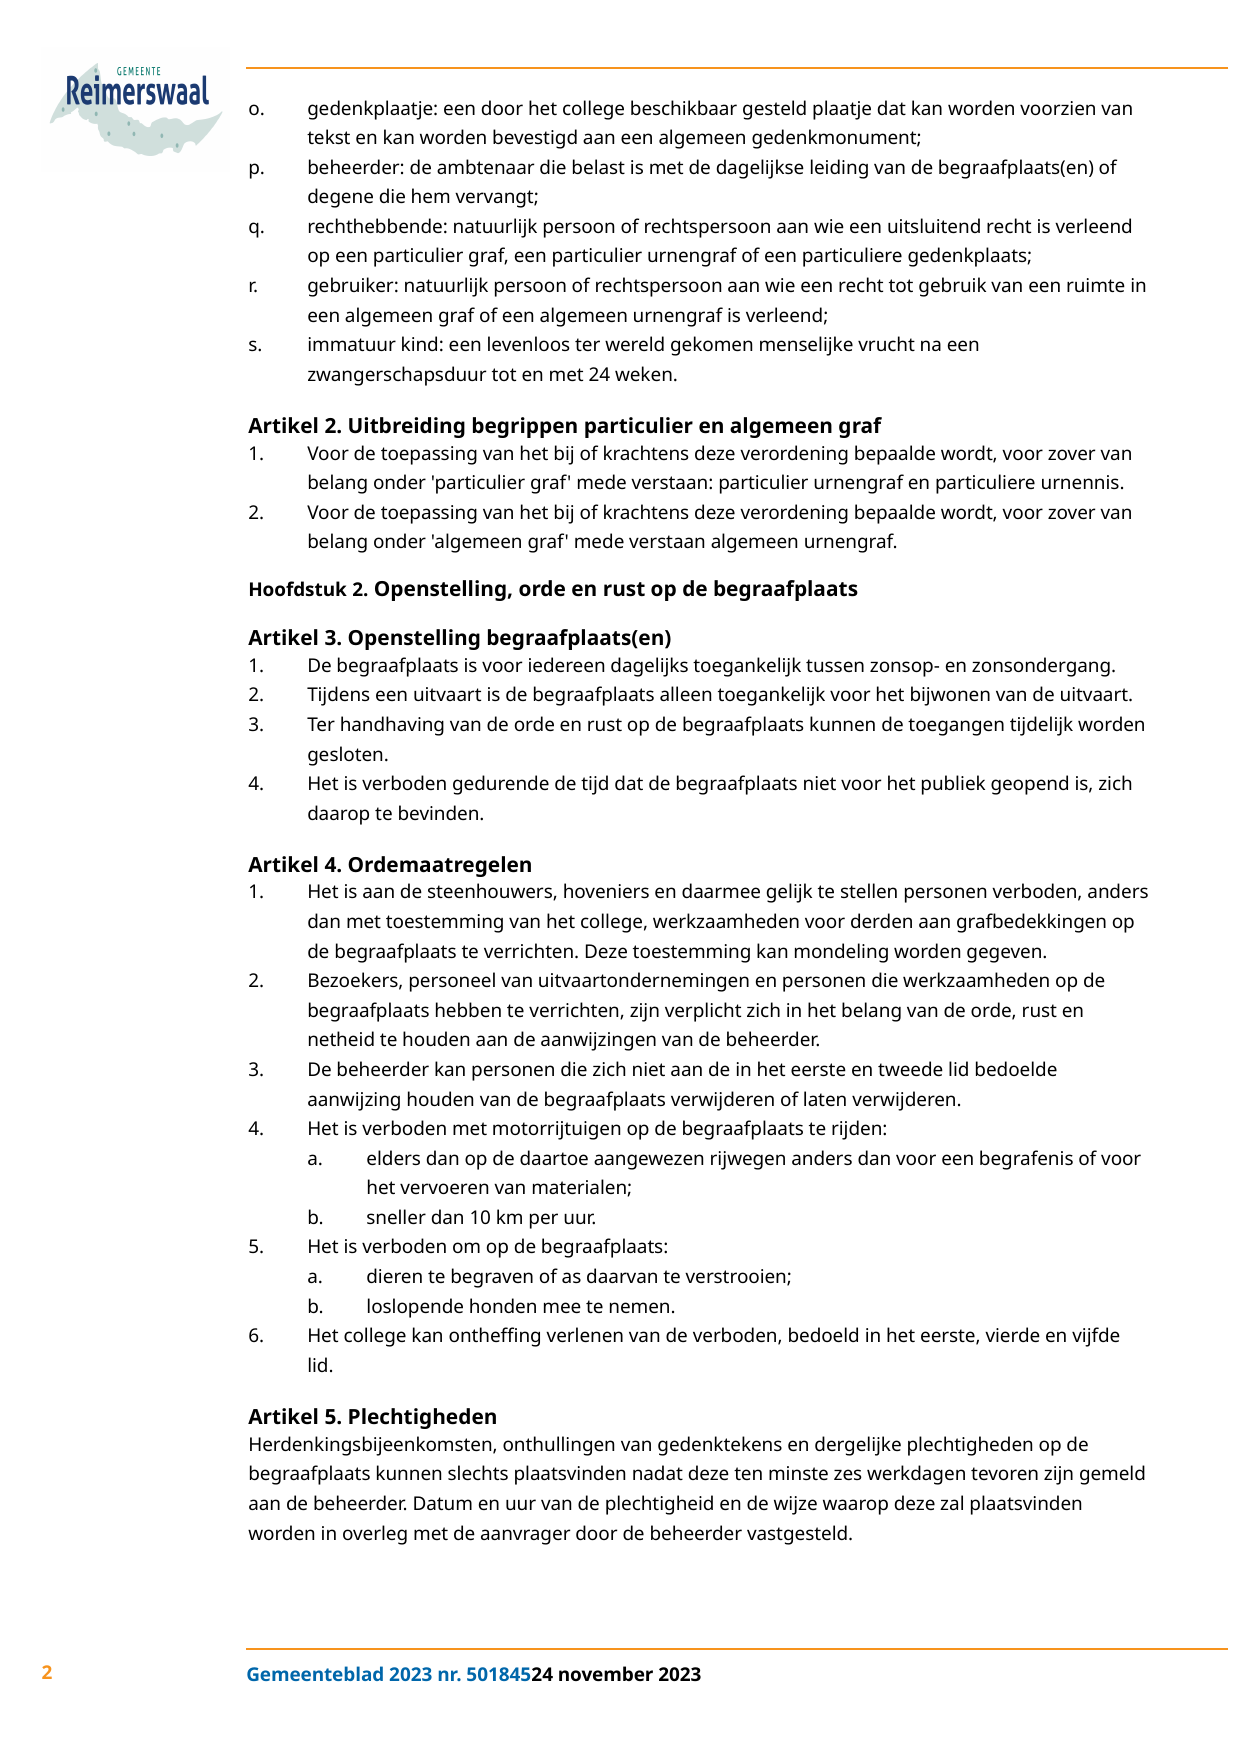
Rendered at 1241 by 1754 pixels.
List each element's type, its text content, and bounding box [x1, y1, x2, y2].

list elders dan op de daartoe aangewezen rijwegen anders dan voor een begrafenis of voor het vervoeren van materialen; [307, 1145, 1152, 1200]
list Bezoekers, personeel van uitvaartondernemingen en personen die werkzaamheden op de begraafplaats hebben te verrichten, zijn verplicht zich in het belang van de orde, rust en netheid te houden aan de aanwijzingen van de beheerder. [248, 967, 1152, 1052]
picture [41, 47, 231, 172]
list Het is aan de steenhouwers, hoveniers en daarmee gelijk te stellen personen verboden, anders dan met toestemming van het college, werkzaamheden voor derden aan grafbedekkingen op de begraafplaats te verrichten. Deze toestemming kan mondeling worden gegeven. [248, 879, 1152, 964]
text Herdenkingsbijeenkomsten, onthullingen van gedenktekens en dergelijke plechtigheden op de begraafplaats kunnen slechts plaatsvinden nadat deze ten minste zes werkdagen tevoren zijn gemeld aan de beheerder. Datum en uur van de plechtigheid en de wijze waarop deze zal plaatsvinden worden in overleg met de aanvrager door de beheerder vastgesteld. [248, 1431, 1152, 1545]
text Artikel 4. Ordemaatregelen [248, 850, 1152, 879]
text Artikel 5. Plechtigheden [248, 1402, 1152, 1431]
list loslopende honden mee te nemen. [307, 1293, 1152, 1319]
list Het is verboden gedurende de tijd dat de begraafplaats niet voor het publiek geopend is, zich daarop te bevinden. [248, 770, 1152, 826]
list Ter handhaving van de orde en rust op de begraafplaats kunnen de toegangen tijdelijk worden gesloten. [248, 711, 1152, 766]
list Het is verboden met motorrijtuigen op de begraafplaats te rijden: [248, 1115, 1152, 1141]
list rechthebbende: natuurlijk persoon of rechtspersoon aan wie een uitsluitend recht is verleend op een particulier graf, een particulier urnengraf of een particuliere gedenkplaats; [248, 213, 1152, 268]
list Voor de toepassing van het bij of krachtens deze verordening bepaalde wordt, voor zover van belang onder 'particulier graf' mede verstaan: particulier urnengraf en particuliere urnennis. [248, 440, 1152, 495]
list Het is verboden om op de begraafplaats: [248, 1234, 1152, 1259]
list Tijdens een uitvaart is de begraafplaats alleen toegankelijk voor het bijwonen van de uitvaart. [248, 682, 1152, 707]
list Het college kan ontheffing verlenen van de verboden, bedoeld in het eerste, vierde en vijfde lid. [248, 1322, 1152, 1378]
list Voor de toepassing van het bij of krachtens deze verordening bepaalde wordt, voor zover van belang onder 'algemeen graf' mede verstaan algemeen urnengraf. [248, 499, 1152, 554]
list beheerder: de ambtenaar die belast is met de dagelijkse leiding van de begraafplaats(en) of degene die hem vervangt; [248, 154, 1152, 209]
list gebruiker: natuurlijk persoon of rechtspersoon aan wie een recht tot gebruik van een ruimte in een algemeen graf of een algemeen urnengraf is verleend; [248, 272, 1152, 328]
list De begraafplaats is voor iedereen dagelijks toegankelijk tussen zonsop- en zonsondergang. [248, 652, 1152, 678]
list dieren te begraven of as daarvan te verstrooien; [307, 1263, 1152, 1289]
list De beheerder kan personen die zich niet aan de in het eerste en tweede lid bedoelde aanwijzing houden van de begraafplaats verwijderen of laten verwijderen. [248, 1056, 1152, 1112]
list sneller dan 10 km per uur. [307, 1204, 1152, 1230]
text Artikel 3. Openstelling begraafplaats(en) [248, 623, 1152, 652]
list gedenkplaatje: een door het college beschikbaar gesteld plaatje dat kan worden voorzien van tekst en kan worden bevestigd aan een algemeen gedenkmonument; [248, 95, 1152, 150]
text Hoofdstuk 2. Openstelling, orde en rust op de begraafplaats [248, 574, 1152, 603]
list immatuur kind: een levenloos ter wereld gekomen menselijke vrucht na een zwangerschapsduur tot en met 24 weken. [248, 331, 1152, 387]
text Artikel 2. Uitbreiding begrippen particulier en algemeen graf [248, 411, 1152, 440]
